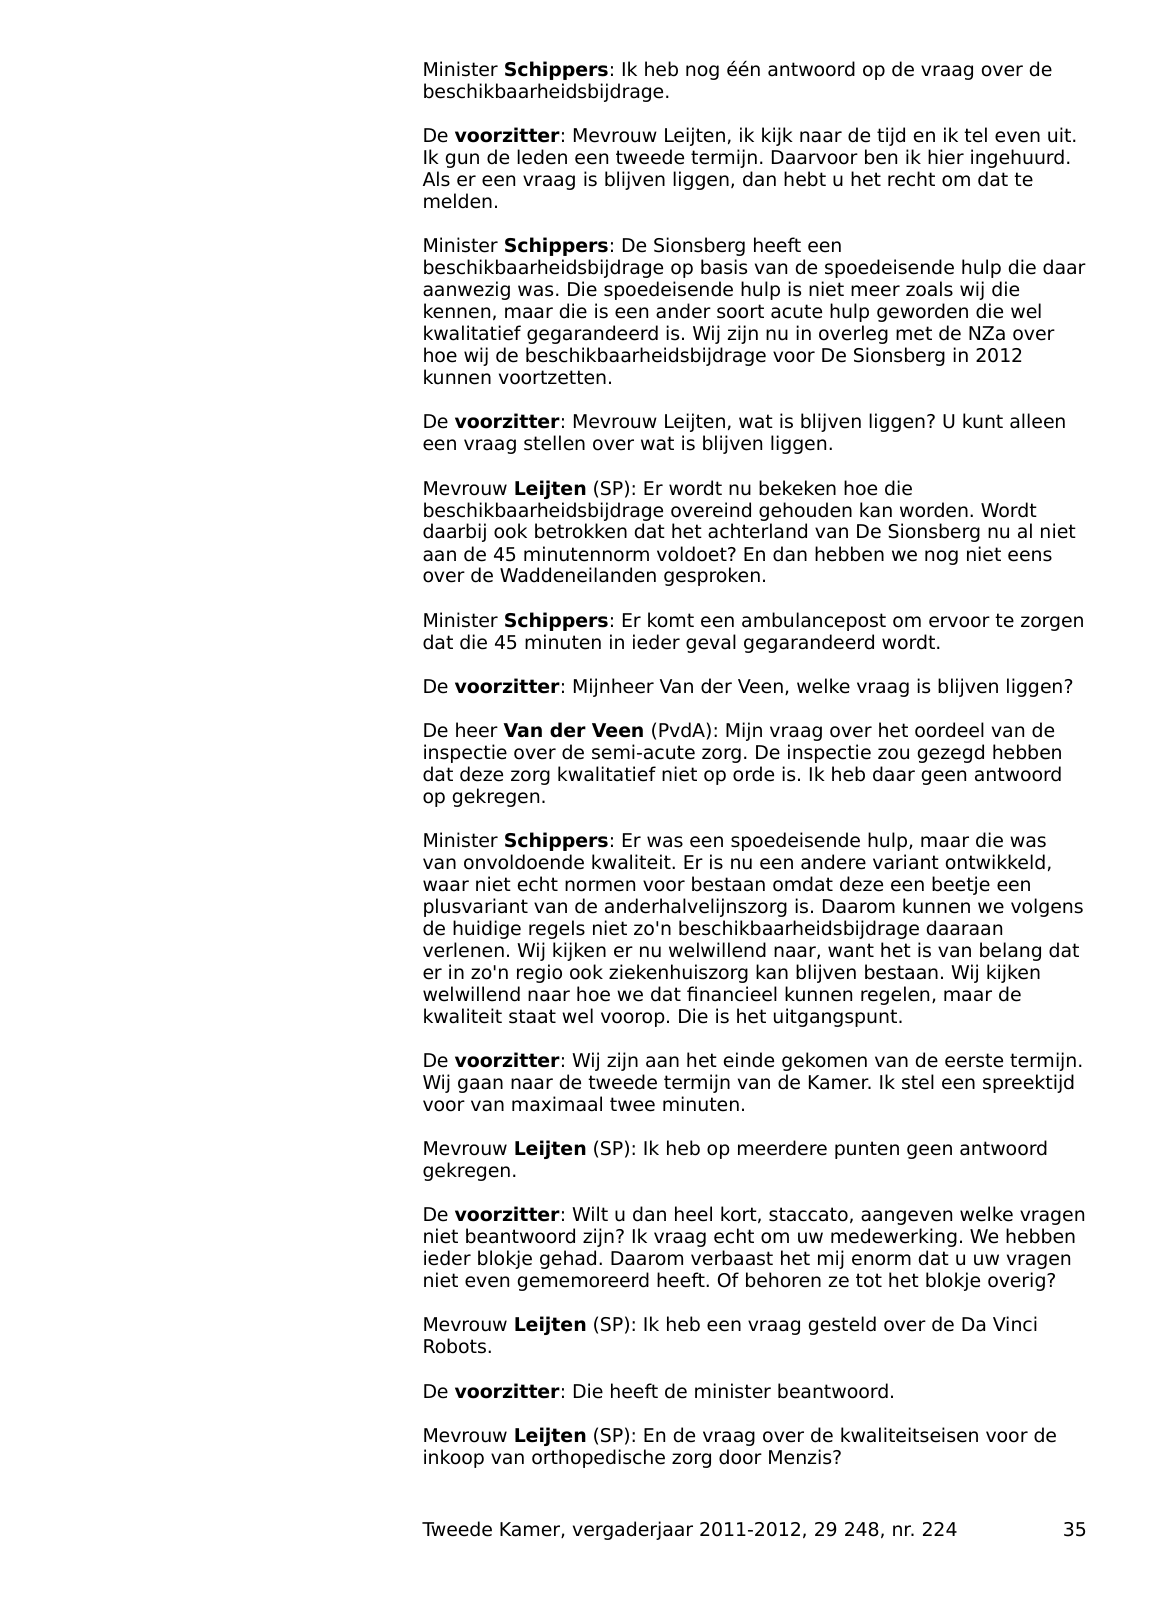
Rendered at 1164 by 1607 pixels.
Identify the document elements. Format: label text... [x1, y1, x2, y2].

text Mevrouw Leijten (SP): Ik heb een vraag gesteld over de Da Vinci Robots. [422, 1314, 1087, 1358]
text De voorzitter: Mevrouw Leijten, ik kijk naar de tijd en ik tel even uit. Ik gun de leden een tweede termijn. Daarvoor ben ik hier ingehuurd. Als er een vraag is blijven liggen, dan hebt u het recht om dat te melden. [422, 125, 1087, 213]
text Minister Schippers: Er komt een ambulancepost om ervoor te zorgen dat die 45 minuten in ieder geval gegarandeerd wordt. [422, 609, 1087, 653]
text Mevrouw Leijten (SP): Er wordt nu bekeken hoe die beschikbaarheidsbijdrage overeind gehouden kan worden. Wordt daarbij ook betrokken dat het achterland van De Sionsberg nu al niet aan de 45 minutennorm voldoet? En dan hebben we nog niet eens over de Waddeneilanden gesproken. [422, 477, 1087, 587]
text De voorzitter: Die heeft de minister beantwoord. [422, 1381, 1087, 1402]
text Mevrouw Leijten (SP): En de vraag over de kwaliteitseisen voor de inkoop van orthopedische zorg door Menzis? [422, 1425, 1087, 1469]
text De voorzitter: Mijnheer Van der Veen, welke vraag is blijven liggen? [422, 676, 1087, 698]
text Minister Schippers: De Sionsberg heeft een beschikbaarheidsbijdrage op basis van de spoedeisende hulp die daar aanwezig was. Die spoedeisende hulp is niet meer zoals wij die kennen, maar die is een ander soort acute hulp geworden die wel kwalitatief gegarandeerd is. Wij zijn nu in overleg met de NZa over hoe wij de beschikbaarheidsbijdrage voor De Sionsberg in 2012 kunnen voortzetten. [422, 235, 1087, 389]
text De heer Van der Veen (PvdA): Mijn vraag over het oordeel van de inspectie over de semi-acute zorg. De inspectie zou gezegd hebben dat deze zorg kwalitatief niet op orde is. Ik heb daar geen antwoord op gekregen. [422, 720, 1087, 808]
text De voorzitter: Mevrouw Leijten, wat is blijven liggen? U kunt alleen een vraag stellen over wat is blijven liggen. [422, 411, 1087, 455]
text De voorzitter: Wij zijn aan het einde gekomen van de eerste termijn. Wij gaan naar de tweede termijn van de Kamer. Ik stel een spreektijd voor van maximaal twee minuten. [422, 1050, 1087, 1116]
text Minister Schippers: Ik heb nog één antwoord op de vraag over de beschikbaarheidsbijdrage. [422, 59, 1087, 103]
text Minister Schippers: Er was een spoedeisende hulp, maar die was van onvoldoende kwaliteit. Er is nu een andere variant ontwikkeld, waar niet echt normen voor bestaan omdat deze een beetje een plusvariant van de anderhalvelijnszorg is. Daarom kunnen we volgens de huidige regels niet zo'n beschikbaarheidsbijdrage daaraan verlenen. Wij kijken er nu welwillend naar, want het is van belang dat er in zo'n regio ook ziekenhuiszorg kan blijven bestaan. Wij kijken welwillend naar hoe we dat financieel kunnen regelen, maar de kwaliteit staat wel voorop. Die is het uitgangspunt. [422, 830, 1087, 1028]
text Mevrouw Leijten (SP): Ik heb op meerdere punten geen antwoord gekregen. [422, 1138, 1087, 1182]
text De voorzitter: Wilt u dan heel kort, staccato, aangeven welke vragen niet beantwoord zijn? Ik vraag echt om uw medewerking. We hebben ieder blokje gehad. Daarom verbaast het mij enorm dat u uw vragen niet even gememoreerd heeft. Of behoren ze tot het blokje overig? [422, 1204, 1087, 1292]
